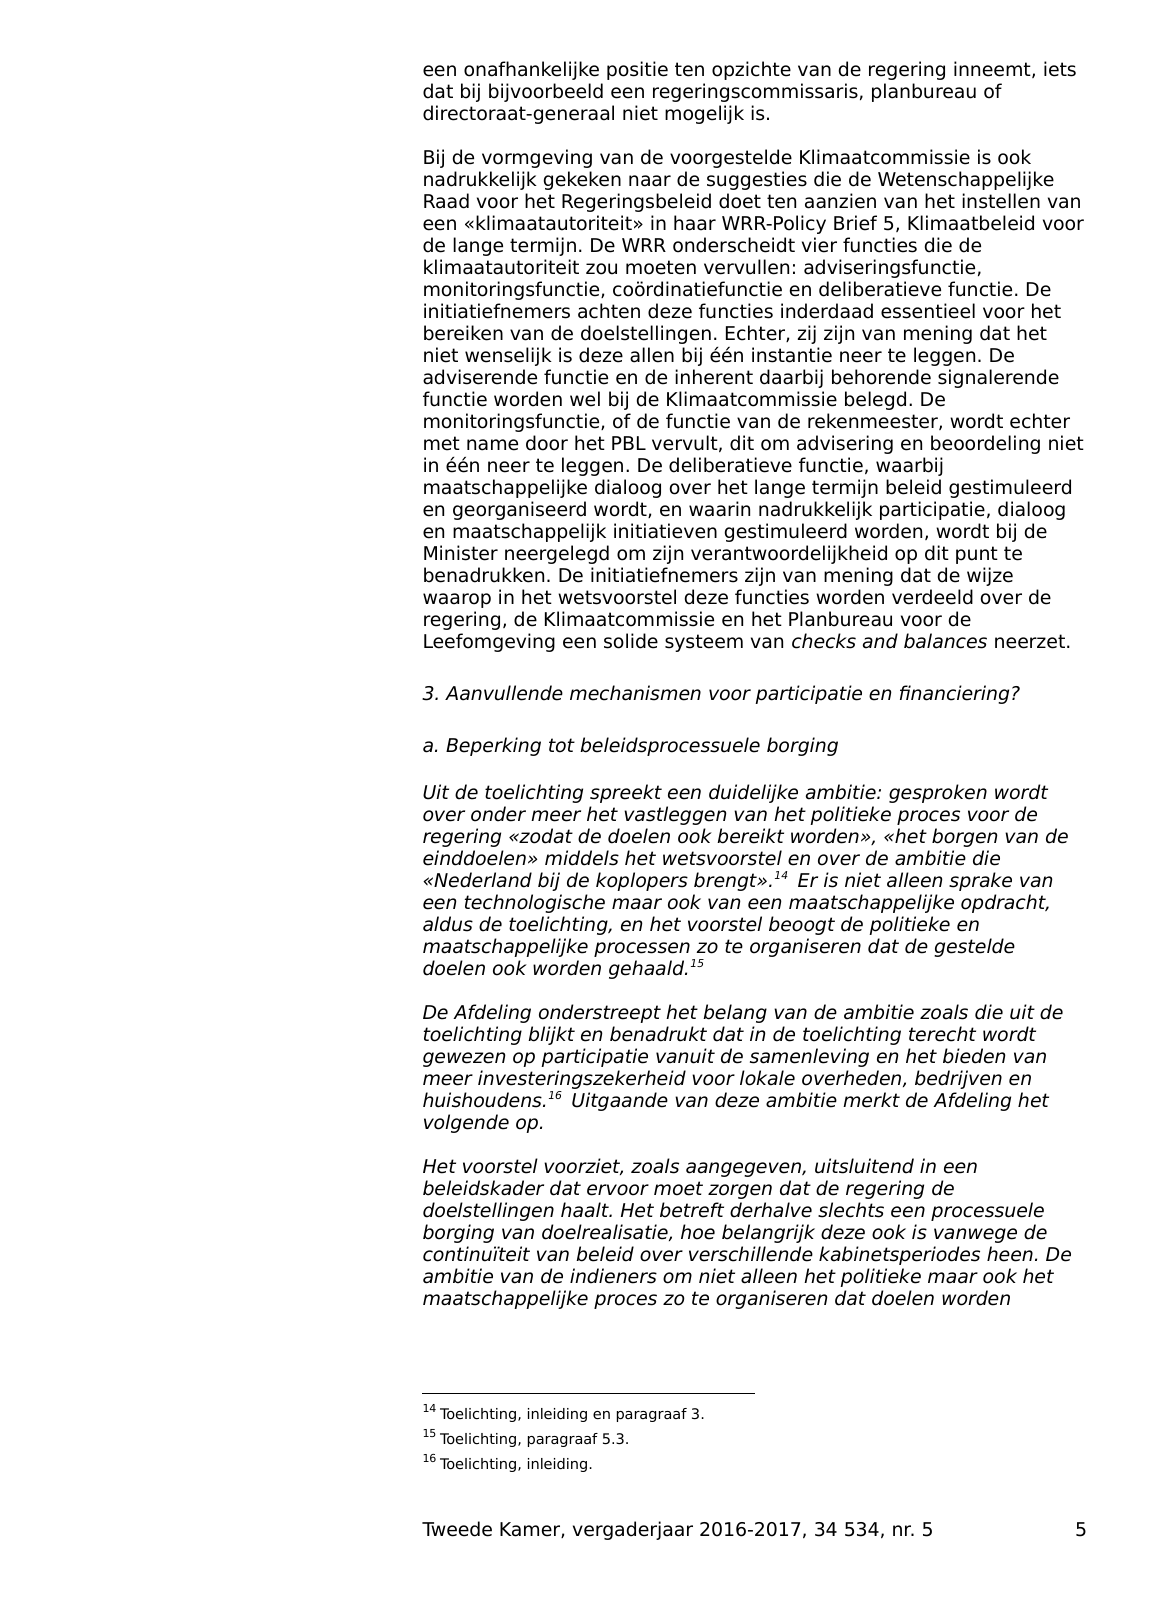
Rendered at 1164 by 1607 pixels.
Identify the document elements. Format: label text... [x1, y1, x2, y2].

text Bij de vormgeving van de voorgestelde Klimaatcommissie is ook nadrukkelijk gekeken naar de suggesties die de Wetenschappelijke Raad voor het Regeringsbeleid doet ten aanzien van het instellen van een «klimaatautoriteit» in haar WRR-Policy Brief 5, Klimaatbeleid voor de lange termijn. De WRR onderscheidt vier functies die de klimaatautoriteit zou moeten vervullen: adviseringsfunctie, monitoringsfunctie, coördinatiefunctie en deliberatieve functie. De initiatiefnemers achten deze functies inderdaad essentieel voor het bereiken van de doelstellingen. Echter, zij zijn van mening dat het niet wenselijk is deze allen bij één instantie neer te leggen. De adviserende functie en de inherent daarbij behorende signalerende functie worden wel bij de Klimaatcommissie belegd. De monitoringsfunctie, of de functie van de rekenmeester, wordt echter met name door het PBL vervult, dit om advisering en beoordeling niet in één neer te leggen. De deliberatieve functie, waarbij maatschappelijke dialoog over het lange termijn beleid gestimuleerd en georganiseerd wordt, en waarin nadrukkelijk participatie, dialoog en maatschappelijk initiatieven gestimuleerd worden, wordt bij de Minister neergelegd om zijn verantwoordelijkheid op dit punt te benadrukken. De initiatiefnemers zijn van mening dat de wijze waarop in het wetsvoorstel deze functies worden verdeeld over de regering, de Klimaatcommissie en het Planbureau voor de Leefomgeving een solide systeem van checks and balances neerzet. [422, 147, 1087, 653]
text Toelichting, inleiding. [422, 1452, 1087, 1474]
subtitle 3. Aanvullende mechanismen voor participatie en financiering? [422, 683, 1087, 705]
text Toelichting, inleiding en paragraaf 3. [422, 1402, 1087, 1424]
text Uit de toelichting spreekt een duidelijke ambitie: gesproken wordt over onder meer het vastleggen van het politieke proces voor de regering «zodat de doelen ook bereikt worden», «het borgen van de einddoelen» middels het wetsvoorstel en over de ambitie die «Nederland bij de koplopers brengt». Er is niet alleen sprake van een technologische maar ook van een maatschappelijke opdracht, aldus de toelichting, en het voorstel beoogt de politieke en maatschappelijke processen zo te organiseren dat de gestelde doelen ook worden gehaald. [422, 782, 1087, 979]
text Het voorstel voorziet, zoals aangegeven, uitsluitend in een beleidskader dat ervoor moet zorgen dat de regering de doelstellingen haalt. Het betreft derhalve slechts een processuele borging van doelrealisatie, hoe belangrijk deze ook is vanwege de continuïteit van beleid over verschillende kabinetsperiodes heen. De ambitie van de indieners om niet alleen het politieke maar ook het maatschappelijke proces zo te organiseren dat doelen worden [422, 1156, 1087, 1309]
text Toelichting, paragraaf 5.3. [422, 1427, 1087, 1449]
text een onafhankelijke positie ten opzichte van de regering inneemt, iets dat bij bijvoorbeeld een regeringscommissaris, planbureau of directoraat-generaal niet mogelijk is. [422, 59, 1087, 125]
text De Afdeling onderstreept het belang van de ambitie zoals die uit de toelichting blijkt en benadrukt dat in de toelichting terecht wordt gewezen op participatie vanuit de samenleving en het bieden van meer investeringszekerheid voor lokale overheden, bedrijven en huishoudens. Uitgaande van deze ambitie merkt de Afdeling het volgende op. [422, 1002, 1087, 1133]
subtitle a. Beperking tot beleidsprocessuele borging [422, 735, 1087, 757]
